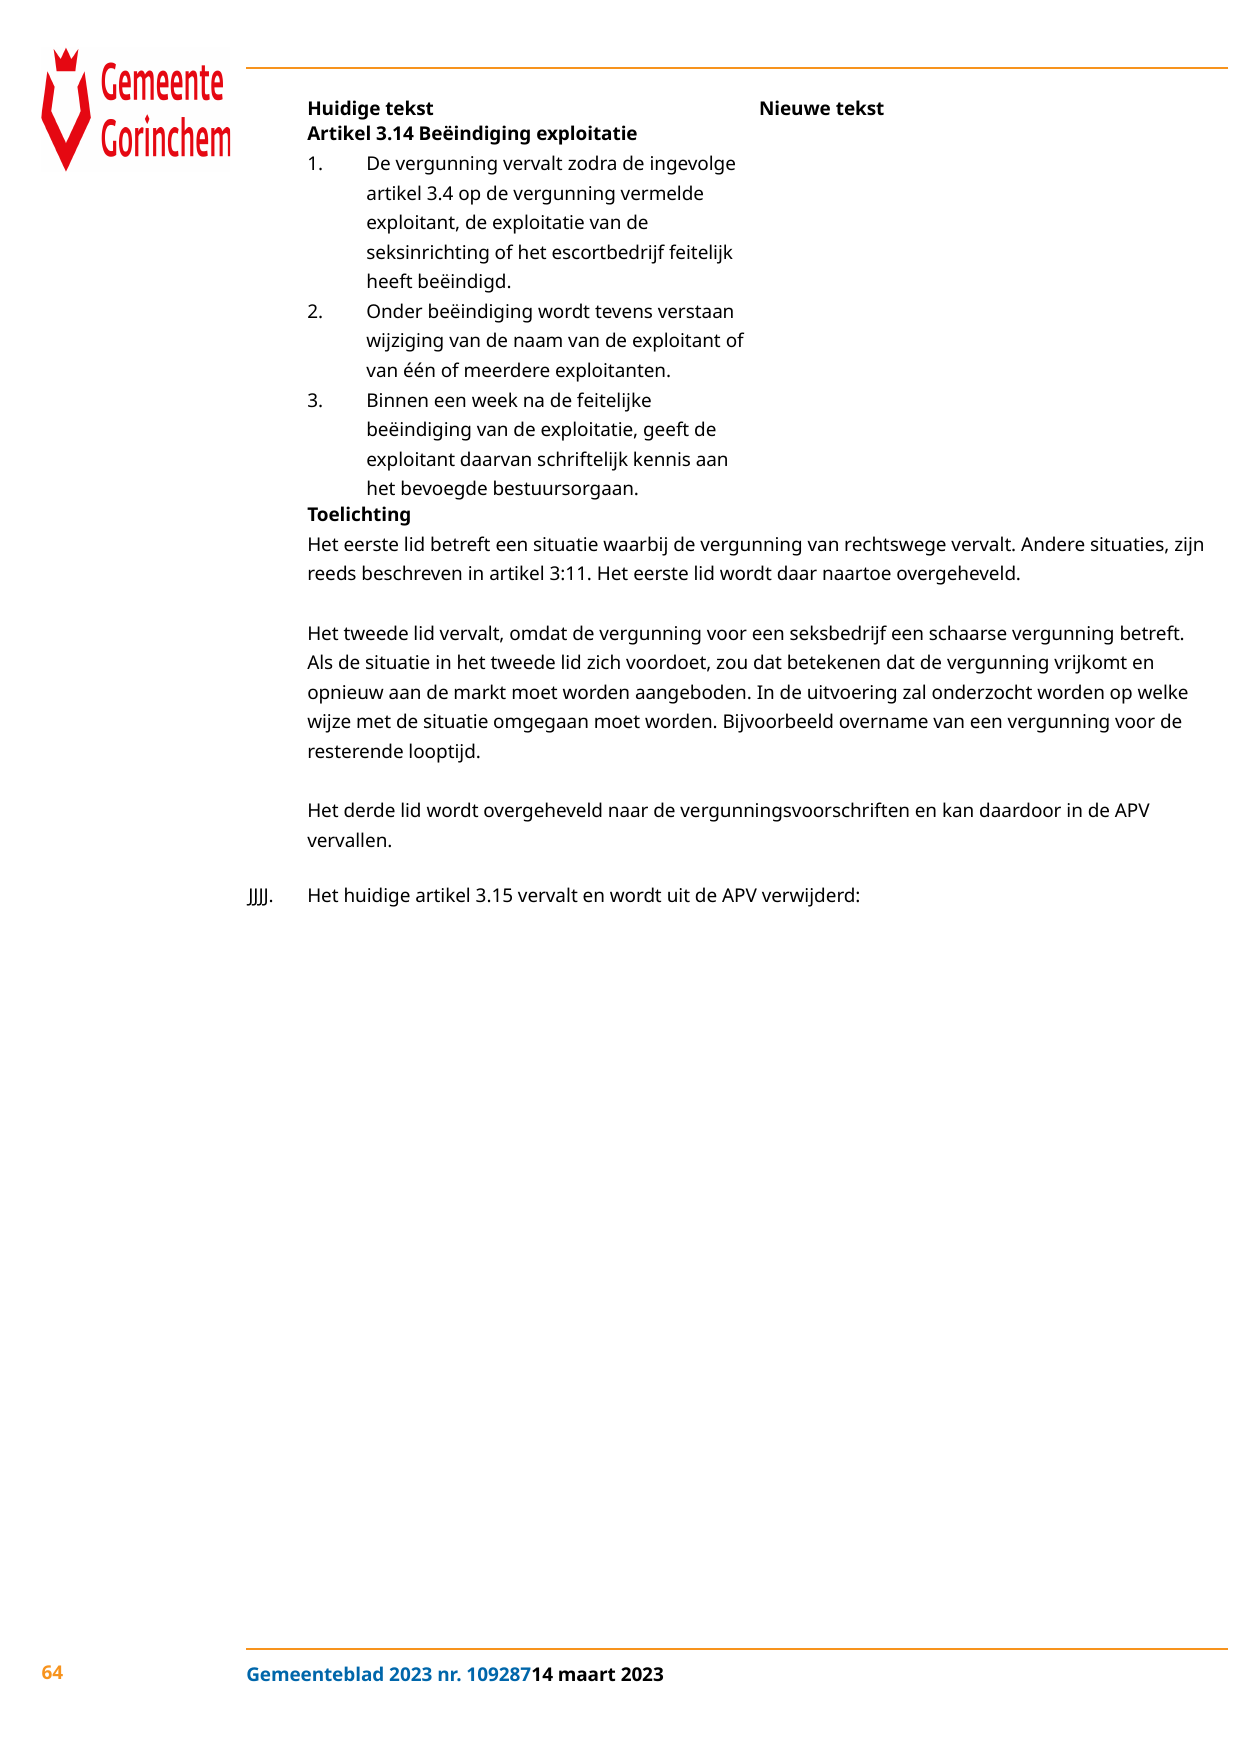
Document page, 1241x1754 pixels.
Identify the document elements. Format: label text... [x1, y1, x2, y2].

table_header Nieuwe tekst [759, 95, 1211, 121]
list Het huidige artikel 3.15 vervalt en wordt uit de APV verwijderd: [248, 882, 1152, 908]
table_cell Toelichting Het eerste lid betreft een situatie waarbij de vergunning van rechtswege vervalt. Andere situaties, zijn reeds beschreven in artikel 3:11. Het eerste lid wordt daar naartoe overgeheveld. Het tweede lid vervalt, omdat de vergunning voor een seksbedrijf een schaarse vergunning betreft. Als de situatie in het tweede lid zich voordoet, zou dat betekenen dat de vergunning vrijkomt en opnieuw aan de markt moet worden aangeboden. In de uitvoering zal onderzocht worden op welke wijze met de situatie omgegaan moet worden. Bijvoorbeeld overname van een vergunning voor de resterende looptijd. Het derde lid wordt overgeheveld naar de vergunningsvoorschriften en kan daardoor in de APV vervallen. [307, 501, 1211, 852]
table_cell [759, 121, 1211, 501]
table_header Huidige tekst [307, 95, 759, 121]
table_cell Artikel 3.14 Beëindiging exploitatie De vergunning vervalt zodra de ingevolge artikel 3.4 op de vergunning vermelde exploitant, de exploitatie van de seksinrichting of het escortbedrijf feitelijk heeft beëindigd. Onder beëindiging wordt tevens verstaan wijziging van de naam van de exploitant of van één of meerdere exploitanten. Binnen een week na de feitelijke beëindiging van de exploitatie, geeft de exploitant daarvan schriftelijk kennis aan het bevoegde bestuursorgaan. [307, 121, 759, 501]
picture [41, 47, 231, 172]
